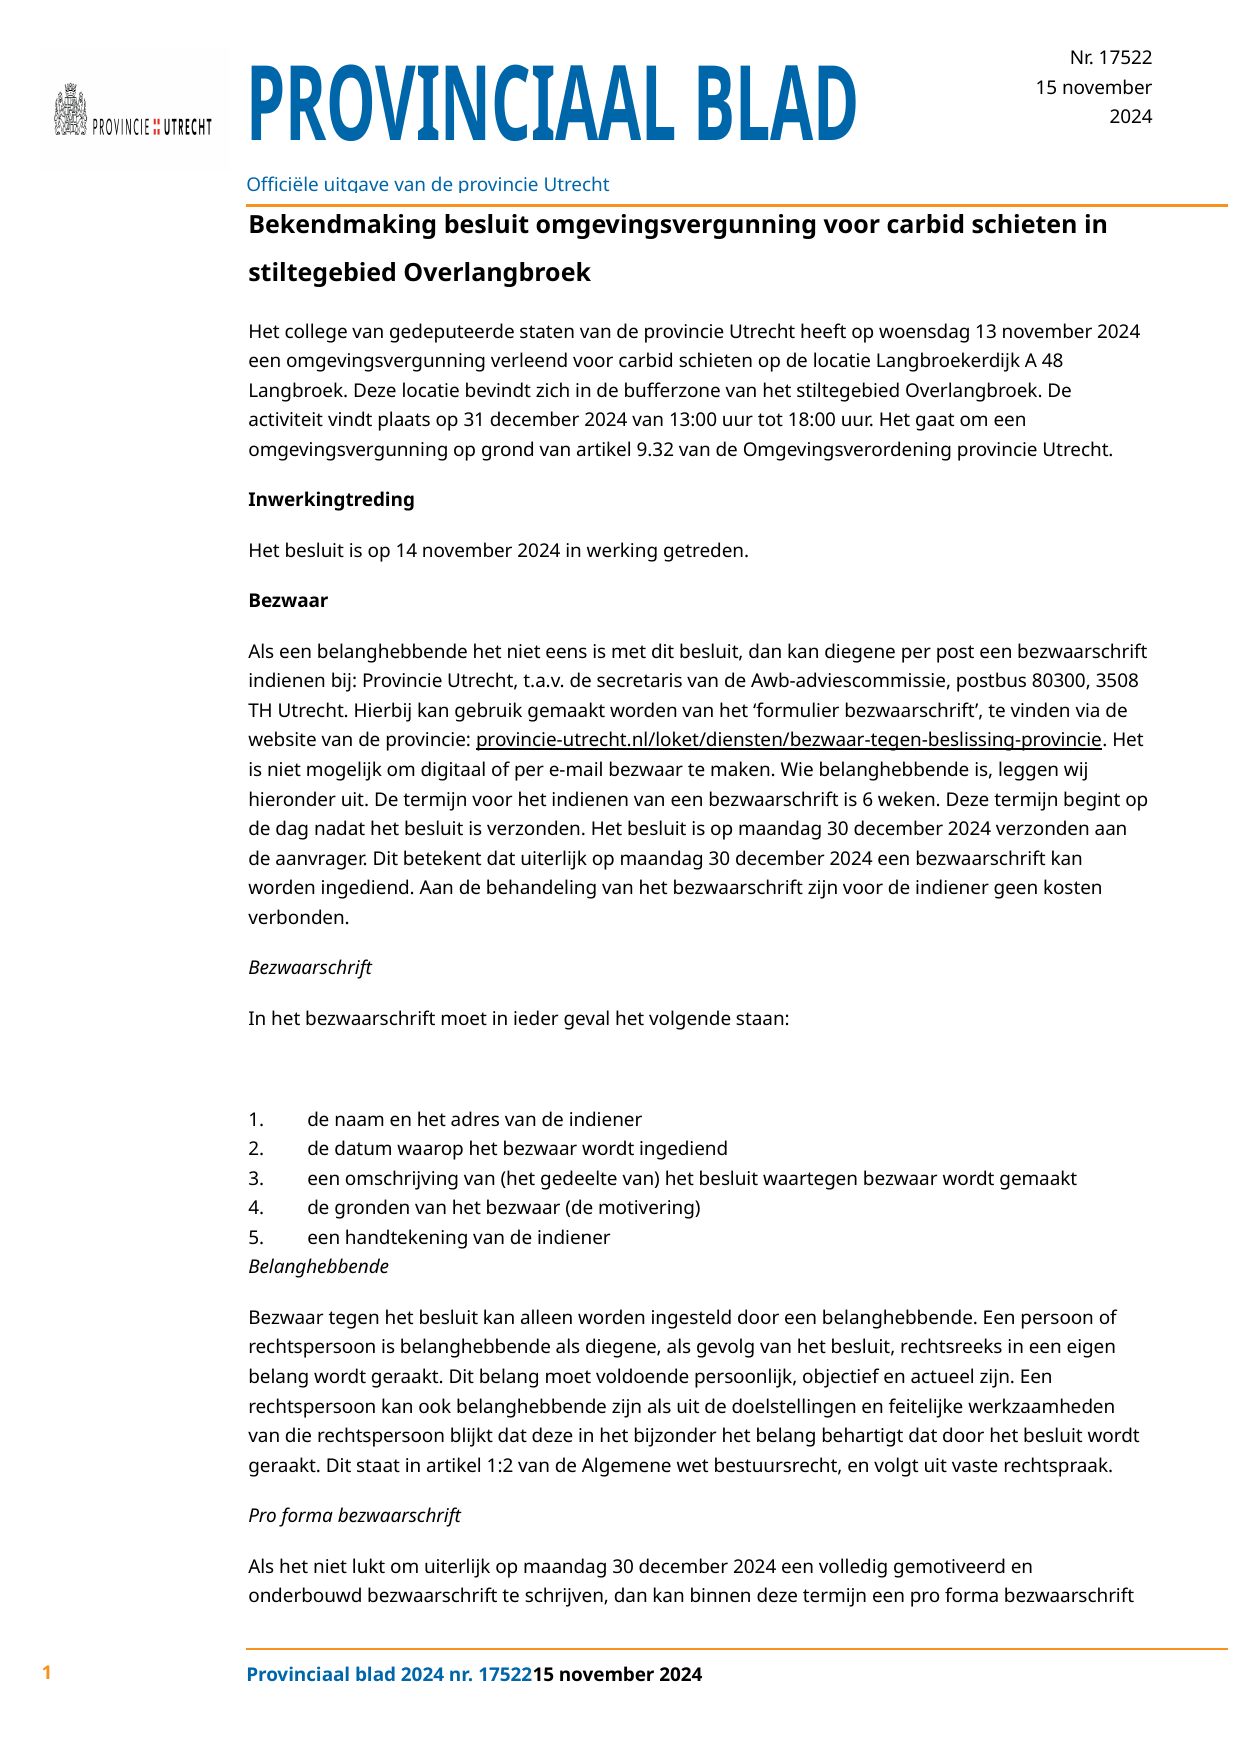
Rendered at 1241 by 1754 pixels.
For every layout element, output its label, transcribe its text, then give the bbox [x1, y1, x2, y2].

text In het bezwaarschrift moet in ieder geval het volgende staan: [248, 1005, 1152, 1031]
text Pro forma bezwaarschrift [248, 1502, 1152, 1528]
list een omschrijving van (het gedeelte van) het besluit waartegen bezwaar wordt gemaakt [248, 1165, 1152, 1191]
text Inwerkingtreding [248, 487, 1152, 512]
text Het college van gedeputeerde staten van de provincie Utrecht heeft op woensdag 13 november 2024 een omgevingsvergunning verleend voor carbid schieten op de locatie Langbroekerdijk A 48 Langbroek. Deze locatie bevindt zich in de bufferzone van het stiltegebied Overlangbroek. De activiteit vindt plaats op 31 december 2024 van 13:00 uur tot 18:00 uur. Het gaat om een omgevingsvergunning op grond van artikel 9.32 van de Omgevingsverordening provincie Utrecht. [248, 318, 1152, 462]
text Het besluit is op 14 november 2024 in werking getreden. [248, 537, 1152, 563]
text Bezwaar [248, 587, 1152, 613]
list de gronden van het bezwaar (de motivering) [248, 1194, 1152, 1220]
text Bezwaarschrift [248, 954, 1152, 980]
text Belanghebbende [248, 1254, 1152, 1279]
picture [41, 47, 231, 172]
text Als het niet lukt om uiterlijk op maandag 30 december 2024 een volledig gemotiveerd en onderbouwd bezwaarschrift te schrijven, dan kan binnen deze termijn een pro forma bezwaarschrift [248, 1553, 1152, 1608]
text Bekendmaking besluit omgevingsvergunning voor carbid schieten in stiltegebied Overlangbroek [248, 207, 1152, 288]
text Bezwaar tegen het besluit kan alleen worden ingesteld door een belanghebbende. Een persoon of rechtspersoon is belanghebbende als diegene, als gevolg van het besluit, rechtsreeks in een eigen belang wordt geraakt. Dit belang moet voldoende persoonlijk, objectief en actueel zijn. Een rechtspersoon kan ook belanghebbende zijn als uit de doelstellingen en feitelijke werkzaamheden van die rechtspersoon blijkt dat deze in het bijzonder het belang behartigt dat door het besluit wordt geraakt. Dit staat in artikel 1:2 van de Algemene wet bestuursrecht, en volgt uit vaste rechtspraak. [248, 1304, 1152, 1478]
list de datum waarop het bezwaar wordt ingediend [248, 1135, 1152, 1161]
list een handtekening van de indiener [248, 1224, 1152, 1250]
list de naam en het adres van de indiener [248, 1106, 1152, 1132]
text Als een belanghebbende het niet eens is met dit besluit, dan kan diegene per post een bezwaarschrift indienen bij: Provincie Utrecht, t.a.v. de secretaris van de Awb-adviescommissie, postbus 80300, 3508 TH Utrecht. Hierbij kan gebruik gemaakt worden van het ‘formulier bezwaarschrift’, te vinden via de website van de provincie: provincie-utrecht.nl/loket/diensten/bezwaar-tegen-beslissing-provincie. Het is niet mogelijk om digitaal of per e-mail bezwaar te maken. Wie belanghebbende is, leggen wij hieronder uit. De termijn voor het indienen van een bezwaarschrift is 6 weken. Deze termijn begint op de dag nadat het besluit is verzonden. Het besluit is op maandag 30 december 2024 verzonden aan de aanvrager. Dit betekent dat uiterlijk op maandag 30 december 2024 een bezwaarschrift kan worden ingediend. Aan de behandeling van het bezwaarschrift zijn voor de indiener geen kosten verbonden. [248, 638, 1152, 930]
